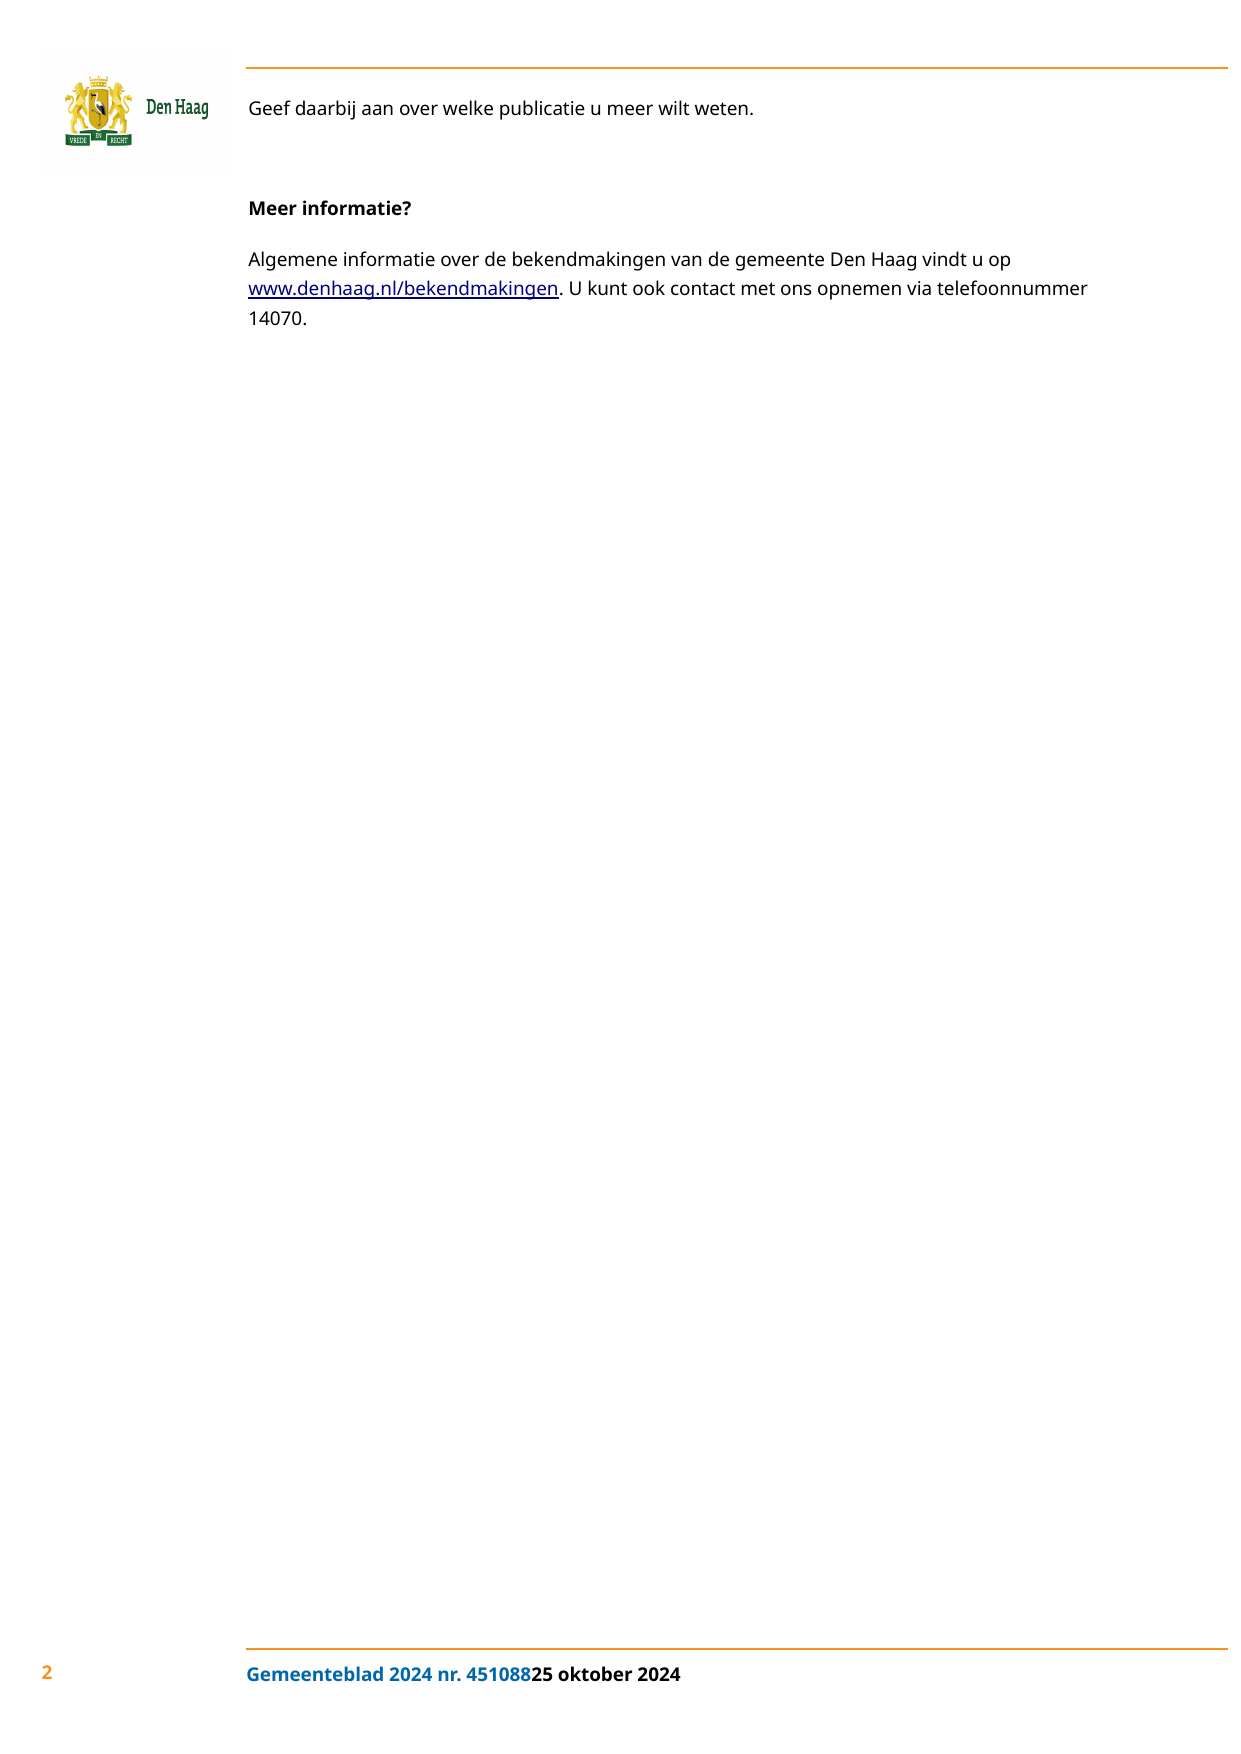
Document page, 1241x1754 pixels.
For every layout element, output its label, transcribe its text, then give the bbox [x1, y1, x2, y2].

picture [41, 47, 231, 172]
text Algemene informatie over de bekendmakingen van de gemeente Den Haag vindt u op www.denhaag.nl/bekendmakingen. U kunt ook contact met ons opnemen via telefoonnummer 14070. [248, 246, 1152, 331]
text Meer informatie? [248, 196, 1152, 221]
text Geef daarbij aan over welke publicatie u meer wilt weten. [248, 95, 1152, 121]
